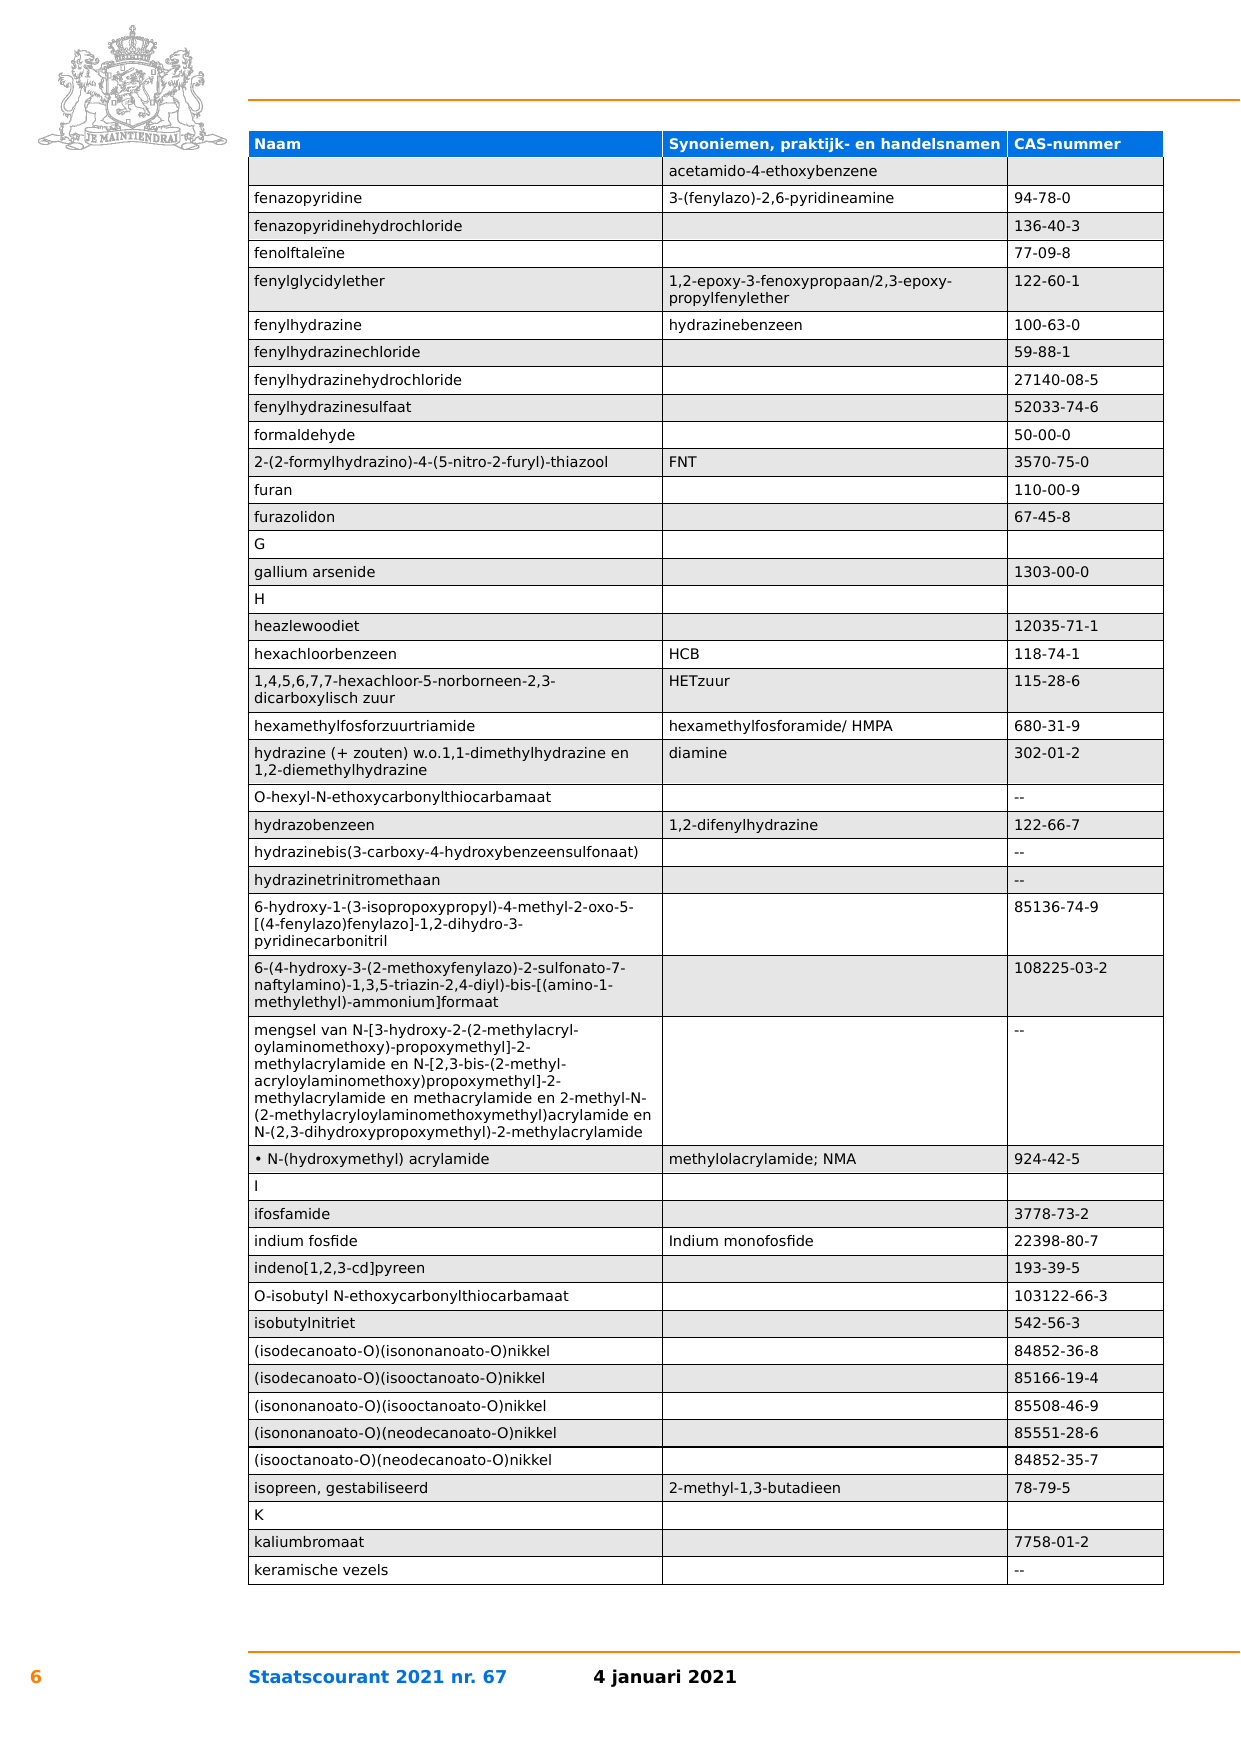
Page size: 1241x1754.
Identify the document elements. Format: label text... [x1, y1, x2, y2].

table_cell Indium monofosfide [663, 1228, 1007, 1255]
table_cell [663, 1256, 1007, 1282]
table_cell 100-63-0 [1008, 312, 1163, 339]
table_cell 1,4,5,6,7,7-hexachloor-5-norborneen-2,3-dicarboxylisch zuur [249, 669, 662, 712]
table_cell [663, 586, 1007, 613]
table_cell [663, 1201, 1007, 1227]
table_cell [663, 1017, 1007, 1145]
table_cell 1303-00-0 [1008, 559, 1163, 585]
table_cell 115-28-6 [1008, 669, 1163, 712]
table_cell indium fosfide [249, 1228, 662, 1255]
table_cell methylolacrylamide; NMA [663, 1146, 1007, 1172]
table_cell [663, 1530, 1007, 1556]
table_cell (isodecanoato-O)(isooctanoato-O)nikkel [249, 1365, 662, 1392]
table_cell fenylhydrazinesulfaat [249, 395, 662, 421]
table_cell fenylglycidylether [249, 268, 662, 311]
table_cell furan [249, 477, 662, 503]
table_cell 77-09-8 [1008, 241, 1163, 267]
table_cell diamine [663, 740, 1007, 783]
table_cell furazolidon [249, 504, 662, 530]
table_cell -- [1008, 1017, 1163, 1145]
table_cell 118-74-1 [1008, 641, 1163, 667]
table_cell [663, 1365, 1007, 1392]
table_cell keramische vezels [249, 1557, 662, 1583]
table_cell [1008, 531, 1163, 558]
table_cell heazlewoodiet [249, 614, 662, 640]
picture [38, 25, 227, 150]
table_cell (isononanoato-O)(neodecanoato-O)nikkel [249, 1420, 662, 1446]
table_cell [663, 956, 1007, 1016]
table_cell [663, 614, 1007, 640]
table_cell fenolftaleïne [249, 241, 662, 267]
table_cell [663, 422, 1007, 448]
table_cell hexamethylfosforamide/ HMPA [663, 713, 1007, 739]
table_cell 84852-36-8 [1008, 1338, 1163, 1364]
table_cell 85508-46-9 [1008, 1393, 1163, 1419]
table_cell 12035-71-1 [1008, 614, 1163, 640]
table_cell kaliumbromaat [249, 1530, 662, 1556]
table_cell HCB [663, 641, 1007, 667]
table_cell 2-methyl-1,3-butadieen [663, 1475, 1007, 1501]
table_cell mengsel van N-[3-hydroxy-2-(2-methylacryl-oylaminomethoxy)-propoxymethyl]-2-methylacrylamide en N-[2,3-bis-(2-methyl­acryloylaminomethoxy)propoxymethyl]-2-methylacrylamide en methacrylamide en 2-methyl-N-(2-methylacryloylaminomethoxymethyl)acrylamide en N-(2,3-dihydroxypropoxymethyl)-2-methylacrylamide [249, 1017, 662, 1145]
table_cell 85166-19-4 [1008, 1365, 1163, 1392]
table_header Synoniemen, praktijk- en handelsnamen [663, 131, 1007, 157]
table_cell [663, 241, 1007, 267]
table_cell 3-(fenylazo)-2,6-pyridineamine [663, 186, 1007, 212]
table_cell [1008, 1174, 1163, 1200]
table_cell 2-(2-formylhydrazino)-4-(5-nitro-2-furyl)-thia­zool [249, 449, 662, 476]
table_cell isopreen, gestabiliseerd [249, 1475, 662, 1501]
table_cell O-isobutyl N-ethoxycarbonylthiocarbamaat [249, 1283, 662, 1309]
table_cell (isononanoato-O)(isooctanoato-O)nikkel [249, 1393, 662, 1419]
table_cell 1,2-epoxy-3-fenoxypropaan/2,3-epoxy-propylfenylether [663, 268, 1007, 311]
table_cell O-hexyl-N-ethoxycarbonylthiocarbamaat [249, 785, 662, 811]
table_cell 22398-80-7 [1008, 1228, 1163, 1255]
table_cell indeno[1,2,3-cd]pyreen [249, 1256, 662, 1282]
table_cell 542-56-3 [1008, 1311, 1163, 1337]
table_cell 1,2-difenylhydrazine [663, 812, 1007, 838]
table_cell [1008, 158, 1163, 185]
table_cell 193-39-5 [1008, 1256, 1163, 1282]
table_cell 67-45-8 [1008, 504, 1163, 530]
table_cell [663, 785, 1007, 811]
table_cell 110-00-9 [1008, 477, 1163, 503]
table_cell 122-66-7 [1008, 812, 1163, 838]
table_cell 136-40-3 [1008, 213, 1163, 239]
table_cell [1008, 586, 1163, 613]
table_cell 680-31-9 [1008, 713, 1163, 739]
table_cell -- [1008, 839, 1163, 866]
table_cell 3778-73-2 [1008, 1201, 1163, 1227]
table_cell 50-00-0 [1008, 422, 1163, 448]
table_cell FNT [663, 449, 1007, 476]
table_cell -- [1008, 867, 1163, 893]
table_cell (isodecanoato-O)(isononanoato-O)nikkel [249, 1338, 662, 1364]
table_cell 94-78-0 [1008, 186, 1163, 212]
table_cell [663, 340, 1007, 366]
table_cell 52033-74-6 [1008, 395, 1163, 421]
table_cell hydrazinetrinitromethaan [249, 867, 662, 893]
table_cell hydrazine (+ zouten) w.o.1,1-dimethylhydrazine en 1,2-diemethylhydrazine [249, 740, 662, 783]
table_cell 78-79-5 [1008, 1475, 1163, 1501]
table_cell 7758-01-2 [1008, 1530, 1163, 1556]
table_cell H [249, 586, 662, 613]
table_cell hydrazobenzeen [249, 812, 662, 838]
table_cell hydrazinebenzeen [663, 312, 1007, 339]
table_cell [663, 1311, 1007, 1337]
table_cell 27140-08-5 [1008, 367, 1163, 393]
table_cell I [249, 1174, 662, 1200]
table_cell isobutylnitriet [249, 1311, 662, 1337]
table_cell [663, 1393, 1007, 1419]
table_cell (isooctanoato-O)(neodecanoato-O)nikkel [249, 1448, 662, 1474]
table_cell [663, 504, 1007, 530]
table_cell [663, 559, 1007, 585]
table_cell [663, 367, 1007, 393]
table_cell 924-42-5 [1008, 1146, 1163, 1172]
table_cell [663, 1174, 1007, 1200]
table_cell 302-01-2 [1008, 740, 1163, 783]
table_cell -- [1008, 1557, 1163, 1583]
table_cell [663, 1448, 1007, 1474]
table_cell -- [1008, 785, 1163, 811]
table_cell [663, 395, 1007, 421]
table_cell hexamethylfosforzuurtriamide [249, 713, 662, 739]
table_cell [663, 1283, 1007, 1309]
table_cell formaldehyde [249, 422, 662, 448]
table_cell 6-(4-hydroxy-3-(2-methoxyfenylazo)-2-sulfonato-7-naftylamino)-1,3,5-triazin-2,4-diyl)-bis-[(amino-1-methylethyl)-ammonium]formaat [249, 956, 662, 1016]
table_cell [249, 158, 662, 185]
table_cell 85136-74-9 [1008, 894, 1163, 954]
table_cell 103122-66-3 [1008, 1283, 1163, 1309]
table_cell [663, 1557, 1007, 1583]
table_cell [663, 839, 1007, 866]
table_header CAS-nummer [1008, 131, 1163, 157]
table_cell 59-88-1 [1008, 340, 1163, 366]
table_cell ifosfamide [249, 1201, 662, 1227]
table_header Naam [249, 131, 662, 157]
table_cell 6-hydroxy-1-(3-isopropoxypropyl)-4-methyl-2-oxo-5-[(4-fenylazo)fenylazo]-1,2-dihydro-3-pyridinecarbonitril [249, 894, 662, 954]
table_cell fenylhydrazine [249, 312, 662, 339]
table_cell 85551-28-6 [1008, 1420, 1163, 1446]
table_cell fenazopyridine [249, 186, 662, 212]
table_cell fenylhydrazinechloride [249, 340, 662, 366]
table_cell [1008, 1502, 1163, 1529]
table_cell fenazopyridinehydrochloride [249, 213, 662, 239]
table_cell acetamido-4-ethoxybenzene [663, 158, 1007, 185]
table_cell 3570-75-0 [1008, 449, 1163, 476]
table_cell fenylhydrazinehydrochloride [249, 367, 662, 393]
table_cell hexachloorbenzeen [249, 641, 662, 667]
table_cell HETzuur [663, 669, 1007, 712]
table_cell 84852-35-7 [1008, 1448, 1163, 1474]
table_cell gallium arsenide [249, 559, 662, 585]
table_cell • N-(hydroxymethyl) acrylamide [249, 1146, 662, 1172]
table_cell 122-60-1 [1008, 268, 1163, 311]
table_cell 108225-03-2 [1008, 956, 1163, 1016]
table_cell hydrazinebis(3-carboxy-4-hydroxybenzeen­sulfonaat) [249, 839, 662, 866]
table_cell [663, 213, 1007, 239]
table_cell [663, 477, 1007, 503]
table_cell [663, 894, 1007, 954]
table_cell [663, 1338, 1007, 1364]
table_cell [663, 867, 1007, 893]
table_cell [663, 1420, 1007, 1446]
table_cell [663, 531, 1007, 558]
table_cell [663, 1502, 1007, 1529]
table_cell G [249, 531, 662, 558]
table_cell K [249, 1502, 662, 1529]
